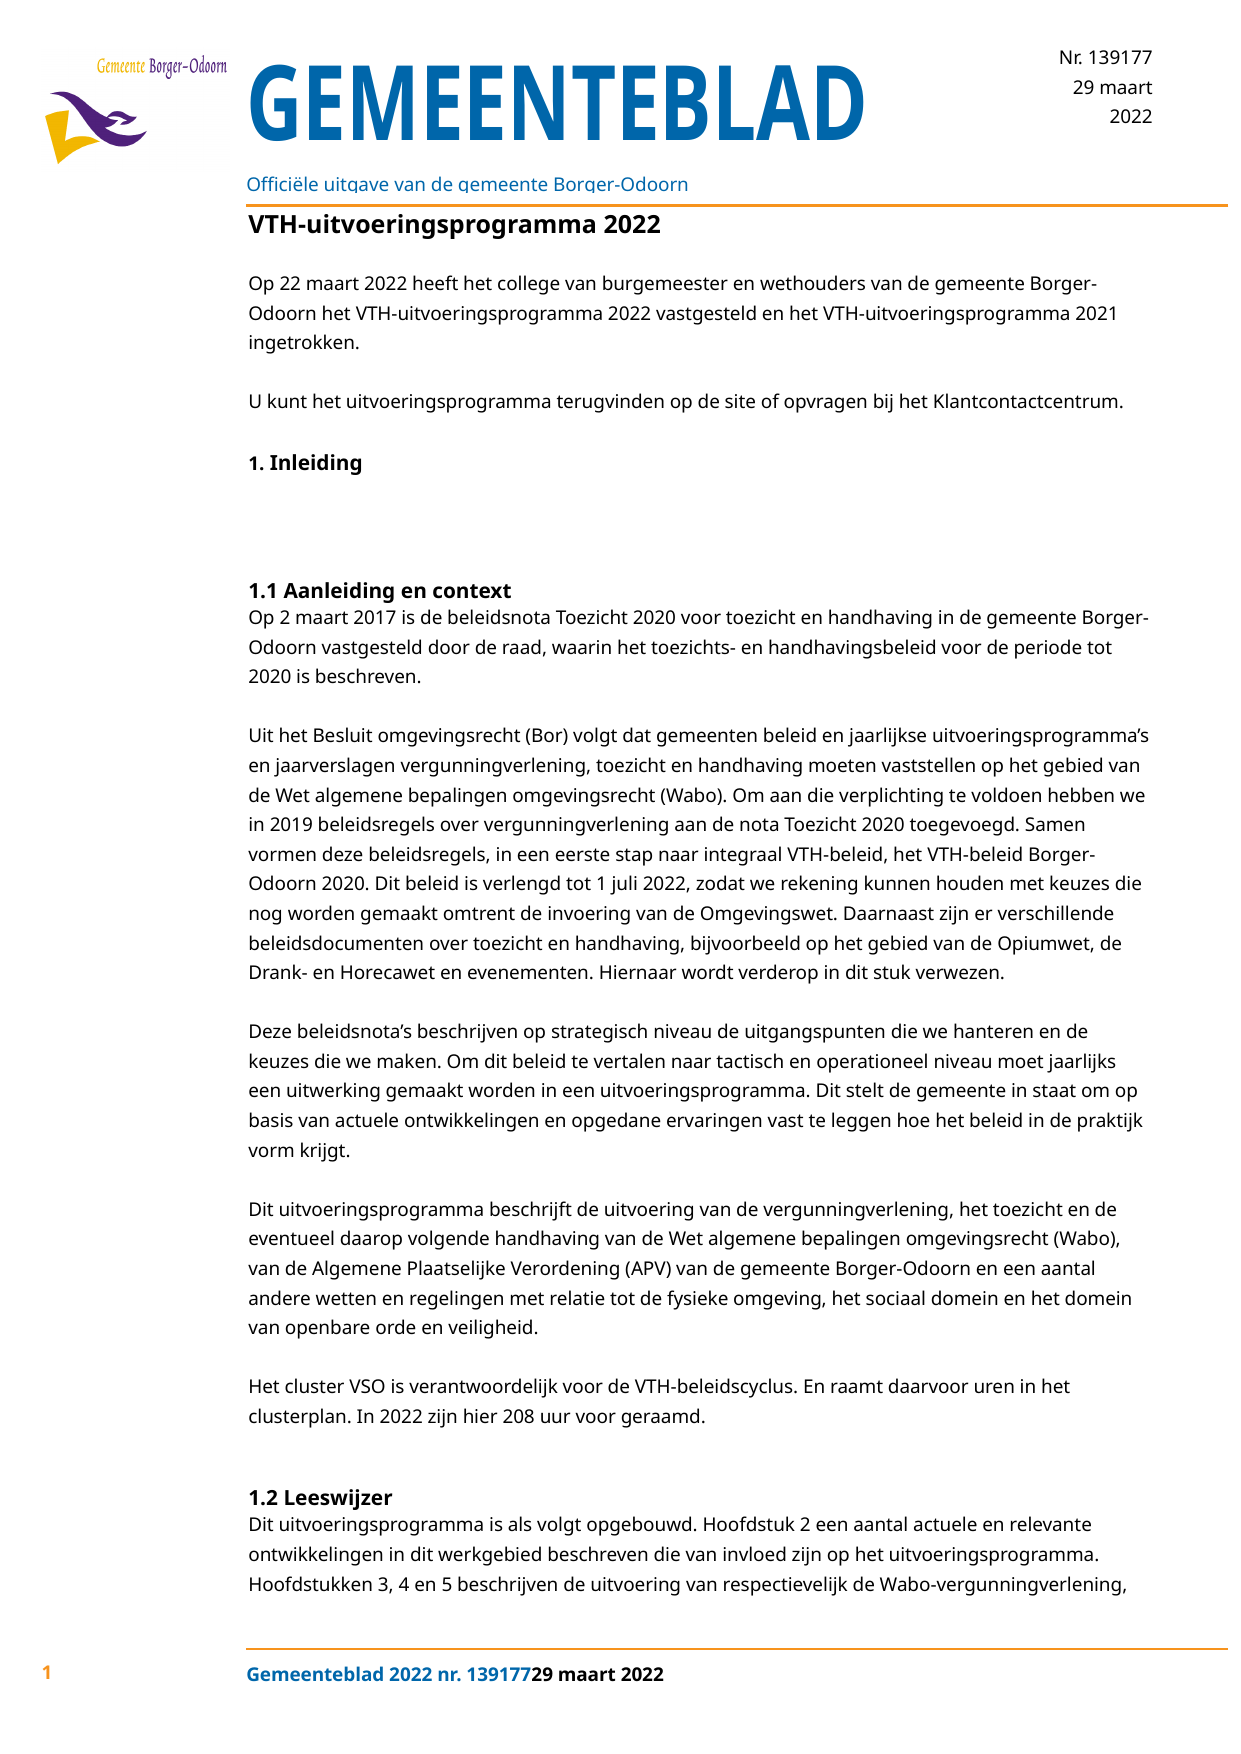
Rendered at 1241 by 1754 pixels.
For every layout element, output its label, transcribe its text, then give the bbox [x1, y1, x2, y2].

text U kunt het uitvoeringsprogramma terugvinden op de site of opvragen bij het Klantcontactcentrum. [248, 389, 1152, 414]
text Dit uitvoeringsprogramma is als volgt opgebouwd. Hoofdstuk 2 een aantal actuele en relevante ontwikkelingen in dit werkgebied beschreven die van invloed zijn op het uitvoeringsprogramma. Hoofdstukken 3, 4 en 5 beschrijven de uitvoering van respectievelijk de Wabo-vergunningverlening, [248, 1512, 1152, 1596]
text 1.2 Leeswijzer [248, 1483, 1152, 1512]
text Het cluster VSO is verantwoordelijk voor de VTH-beleidscyclus. En raamt daarvoor uren in het clusterplan. In 2022 zijn hier 208 uur voor geraamd. [248, 1373, 1152, 1429]
text 1.1 Aanleiding en context [248, 576, 1152, 604]
text Op 2 maart 2017 is de beleidsnota Toezicht 2020 voor toezicht en handhaving in de gemeente Borger-Odoorn vastgesteld door de raad, waarin het toezichts- en handhavingsbeleid voor de periode tot 2020 is beschreven. [248, 604, 1152, 689]
text Uit het Besluit omgevingsrecht (Bor) volgt dat gemeenten beleid en jaarlijkse uitvoeringsprogramma’s en jaarverslagen vergunningverlening, toezicht en handhaving moeten vaststellen op het gebied van de Wet algemene bepalingen omgevingsrecht (Wabo). Om aan die verplichting te voldoen hebben we in 2019 beleidsregels over vergunningverlening aan de nota Toezicht 2020 toegevoegd. Samen vormen deze beleidsregels, in een eerste stap naar integraal VTH-beleid, het VTH-beleid Borger-Odoorn 2020. Dit beleid is verlengd tot 1 juli 2022, zodat we rekening kunnen houden met keuzes die nog worden gemaakt omtrent de invoering van de Omgevingswet. Daarnaast zijn er verschillende beleidsdocumenten over toezicht en handhaving, bijvoorbeeld op het gebied van de Opiumwet, de Drank- en Horecawet en evenementen. Hiernaar wordt verderop in dit stuk verwezen. [248, 723, 1152, 985]
text Dit uitvoeringsprogramma beschrijft de uitvoering van de vergunningverlening, het toezicht en de eventueel daarop volgende handhaving van de Wet algemene bepalingen omgevingsrecht (Wabo), van de Algemene Plaatselijke Verordening (APV) van de gemeente Borger-Odoorn en een aantal andere wetten en regelingen met relatie tot de fysieke omgeving, het sociaal domein en het domein van openbare orde en veiligheid. [248, 1196, 1152, 1340]
picture [41, 47, 231, 172]
text Op 22 maart 2022 heeft het college van burgemeester en wethouders van de gemeente Borger-Odoorn het VTH-uitvoeringsprogramma 2022 vastgesteld en het VTH-uitvoeringsprogramma 2021 ingetrokken. [248, 270, 1152, 355]
text Deze beleidsnota’s beschrijven op strategisch niveau de uitgangspunten die we hanteren en de keuzes die we maken. Om dit beleid te vertalen naar tactisch en operationeel niveau moet jaarlijks een uitwerking gemaakt worden in een uitvoeringsprogramma. Dit stelt de gemeente in staat om op basis van actuele ontwikkelingen en opgedane ervaringen vast te leggen hoe het beleid in de praktijk vorm krijgt. [248, 1018, 1152, 1163]
text VTH-uitvoeringsprogramma 2022 [248, 207, 1152, 241]
text 1. Inleiding [248, 448, 1152, 476]
